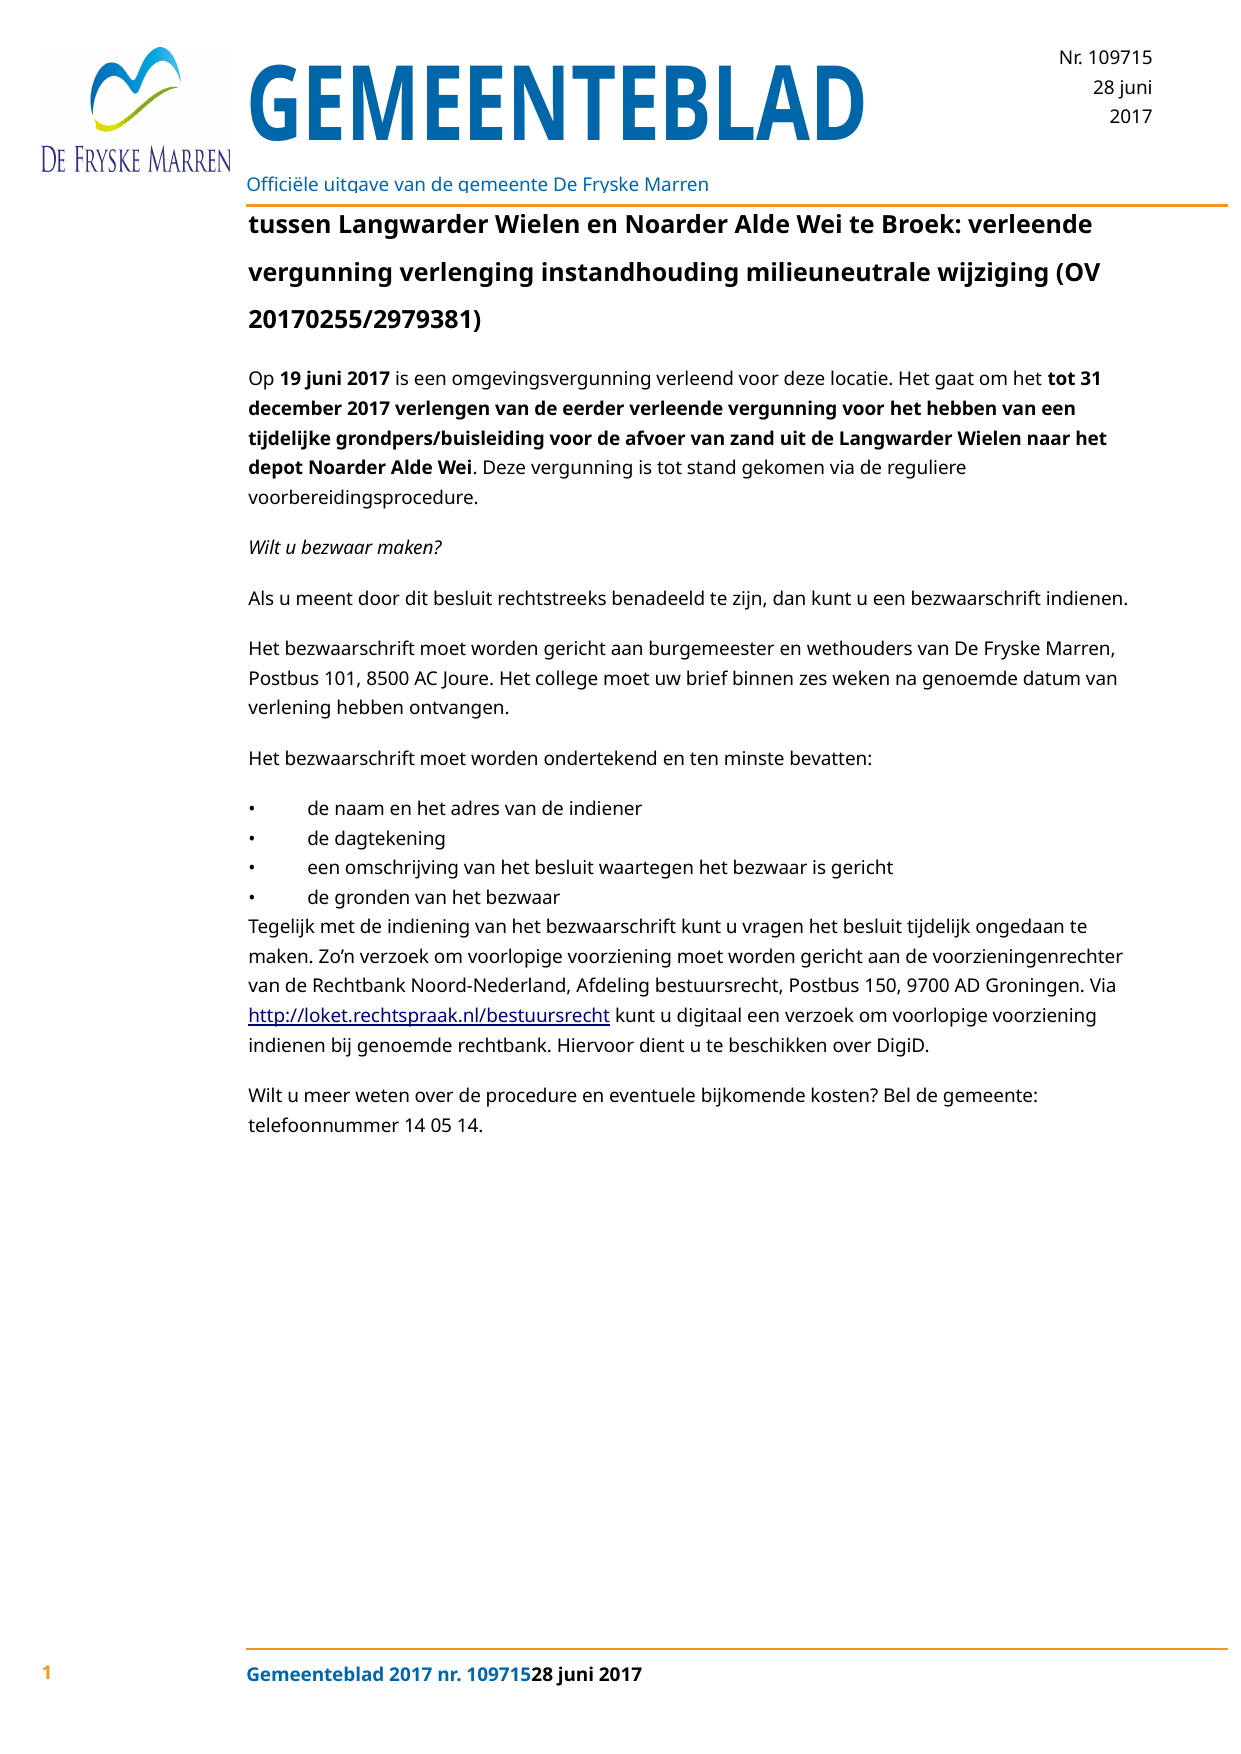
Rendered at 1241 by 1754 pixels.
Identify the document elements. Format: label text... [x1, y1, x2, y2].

list de naam en het adres van de indiener [248, 795, 1152, 821]
list een omschrijving van het besluit waartegen het bezwaar is gericht [248, 854, 1152, 880]
list de gronden van het bezwaar [248, 884, 1152, 909]
text Wilt u meer weten over de procedure en eventuele bijkomende kosten? Bel de gemeente: telefoonnummer 14 05 14. [248, 1082, 1152, 1137]
text Het bezwaarschrift moet worden ondertekend en ten minste bevatten: [248, 745, 1152, 770]
text Wilt u bezwaar maken? [248, 534, 1152, 560]
text Als u meent door dit besluit rechtstreeks benadeeld te zijn, dan kunt u een bezwaarschrift indienen. [248, 585, 1152, 610]
picture [41, 47, 231, 172]
text Het bezwaarschrift moet worden gericht aan burgemeester en wethouders van De Fryske Marren, Postbus 101, 8500 AC Joure. Het college moet uw brief binnen zes weken na genoemde datum van verlening hebben ontvangen. [248, 635, 1152, 720]
text tussen Langwarder Wielen en Noarder Alde Wei te Broek: verleende vergunning verlenging instandhouding milieuneutrale wijziging (OV 20170255/2979381) [248, 207, 1152, 336]
text Op 19 juni 2017 is een omgevingsvergunning verleend voor deze locatie. Het gaat om het tot 31 december 2017 verlengen van de eerder verleende vergunning voor het hebben van een tijdelijke grondpers/buisleiding voor de afvoer van zand uit de Langwarder Wielen naar het depot Noarder Alde Wei. Deze vergunning is tot stand gekomen via de reguliere voorbereidingsprocedure. [248, 366, 1152, 509]
text Tegelijk met de indiening van het bezwaarschrift kunt u vragen het besluit tijdelijk ongedaan te maken. Zo’n verzoek om voorlopige voorziening moet worden gericht aan de voorzieningenrechter van de Rechtbank Noord-Nederland, Afdeling bestuursrecht, Postbus 150, 9700 AD Groningen. Via http://loket.rechtspraak.nl/bestuursrecht kunt u digitaal een verzoek om voorlopige voorziening indienen bij genoemde rechtbank. Hiervoor dient u te beschikken over DigiD. [248, 913, 1152, 1057]
list de dagtekening [248, 825, 1152, 850]
